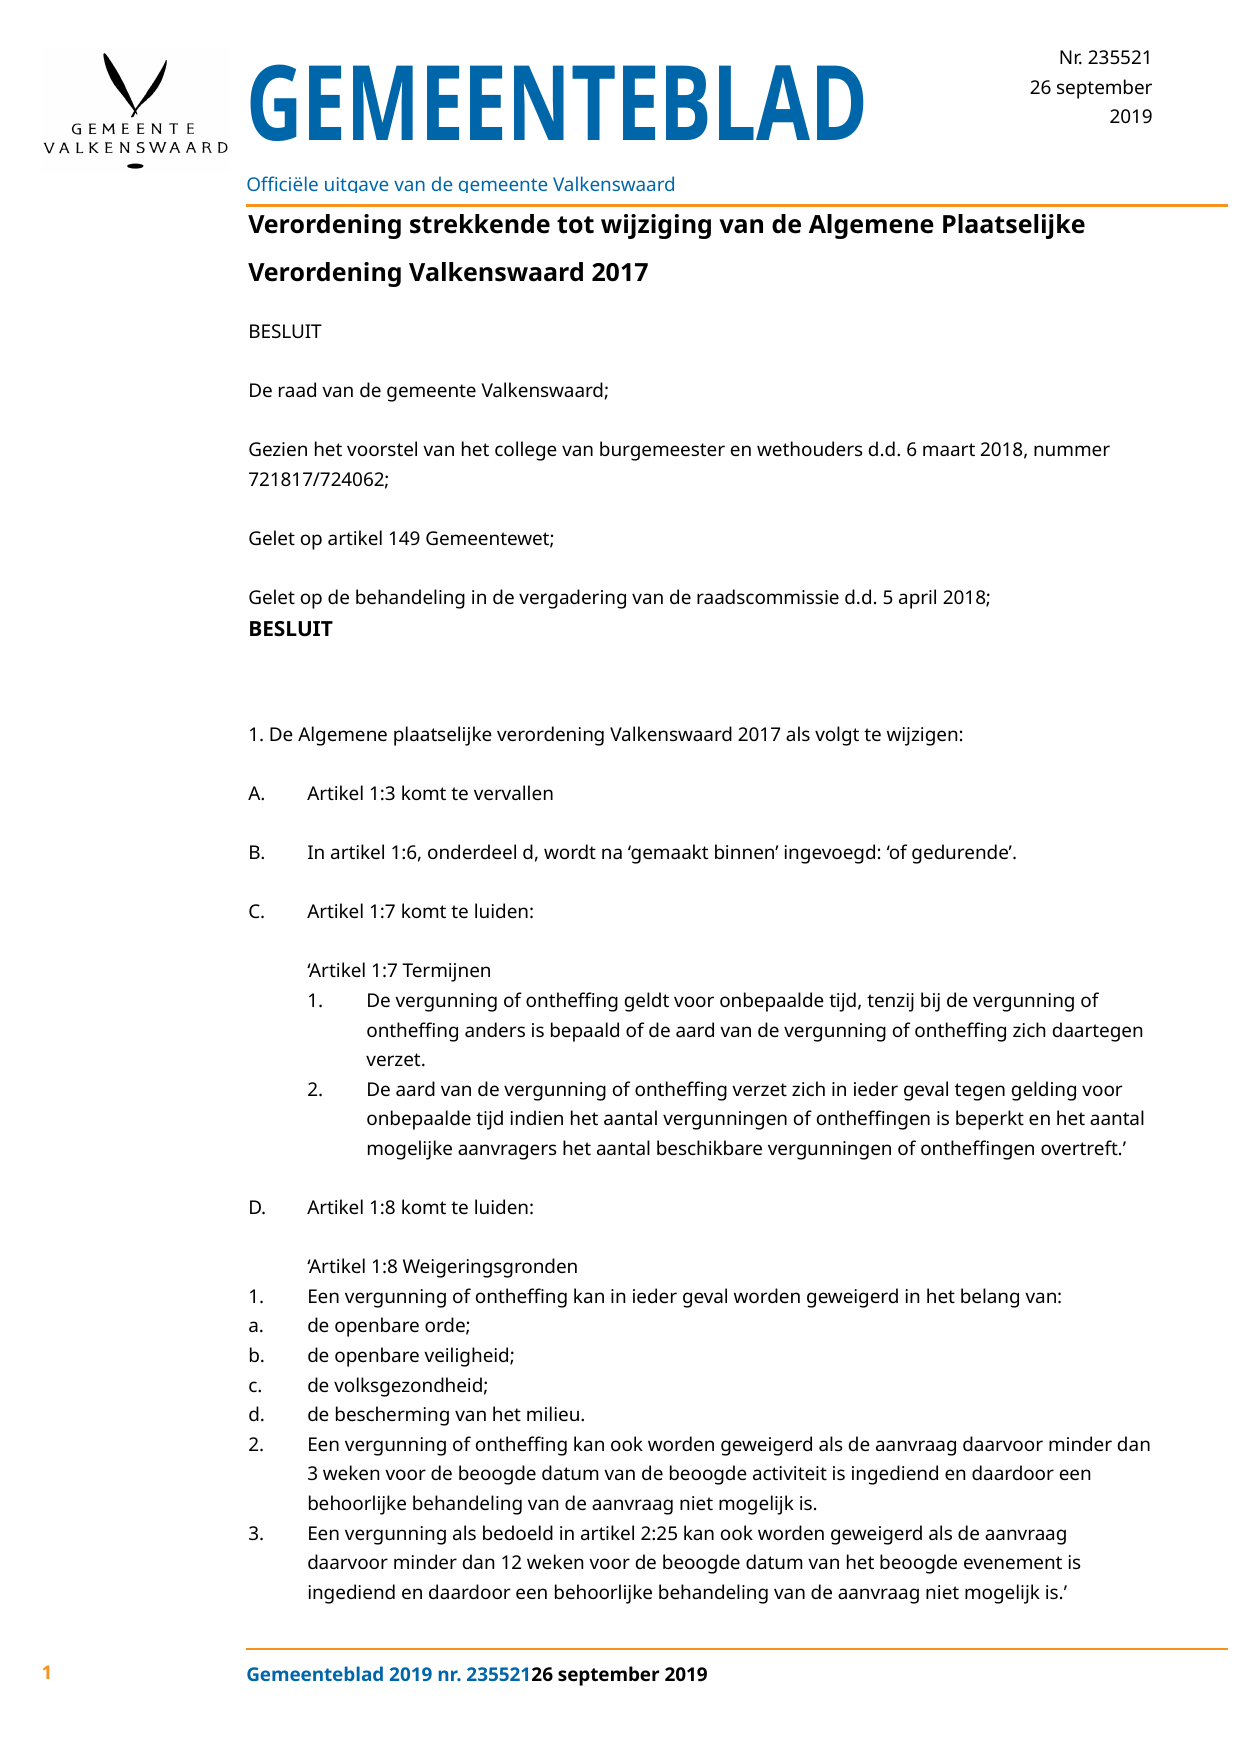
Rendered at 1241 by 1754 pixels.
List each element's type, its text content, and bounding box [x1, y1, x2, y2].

text Verordening strekkende tot wijziging van de Algemene Plaatselijke Verordening Valkenswaard 2017 [248, 207, 1152, 288]
list Een vergunning of ontheffing kan ook worden geweigerd als de aanvraag daarvoor minder dan 3 weken voor de beoogde datum van de beoogde activiteit is ingediend en daardoor een behoorlijke behandeling van de aanvraag niet mogelijk is. [248, 1431, 1152, 1516]
list de openbare veiligheid; [248, 1342, 1152, 1368]
list Een vergunning of ontheffing kan in ieder geval worden geweigerd in het belang van: [248, 1283, 1152, 1309]
list de openbare orde; [248, 1313, 1152, 1338]
list de volksgezondheid; [248, 1372, 1152, 1398]
list de bescherming van het milieu. [248, 1401, 1152, 1427]
list De vergunning of ontheffing geldt voor onbepaalde tijd, tenzij bij de vergunning of ontheffing anders is bepaald of de aard van de vergunning of ontheffing zich daartegen verzet. [307, 987, 1152, 1072]
list Artikel 1:3 komt te vervallen [248, 780, 1152, 806]
text BESLUIT [248, 614, 1152, 642]
text De raad van de gemeente Valkenswaard; [248, 377, 1152, 403]
text Gelet op artikel 149 Gemeentewet; [248, 525, 1152, 551]
text 1. De Algemene plaatselijke verordening Valkenswaard 2017 als volgt te wijzigen: [248, 721, 1152, 747]
picture [41, 47, 231, 172]
list De aard van de vergunning of ontheffing verzet zich in ieder geval tegen gelding voor onbepaalde tijd indien het aantal vergunningen of ontheffingen is beperkt en het aantal mogelijke aanvragers het aantal beschikbare vergunningen of ontheffingen overtreft.’ [307, 1076, 1152, 1161]
list ‘Artikel 1:7 Termijnen [248, 958, 1152, 983]
text BESLUIT [248, 318, 1152, 344]
list In artikel 1:6, onderdeel d, wordt na ‘gemaakt binnen’ ingevoegd: ‘of gedurende’. [248, 839, 1152, 865]
text Gelet op de behandeling in de vergadering van de raadscommissie d.d. 5 april 2018; [248, 584, 1152, 610]
list Artikel 1:8 komt te luiden: [248, 1194, 1152, 1220]
list ‘Artikel 1:8 Weigeringsgronden [248, 1253, 1152, 1279]
text Gezien het voorstel van het college van burgemeester en wethouders d.d. 6 maart 2018, nummer 721817/724062; [248, 436, 1152, 492]
list Artikel 1:7 komt te luiden: [248, 898, 1152, 924]
list Een vergunning als bedoeld in artikel 2:25 kan ook worden geweigerd als de aanvraag daarvoor minder dan 12 weken voor de beoogde datum van het beoogde evenement is ingediend en daardoor een behoorlijke behandeling van de aanvraag niet mogelijk is.’ [248, 1520, 1152, 1605]
